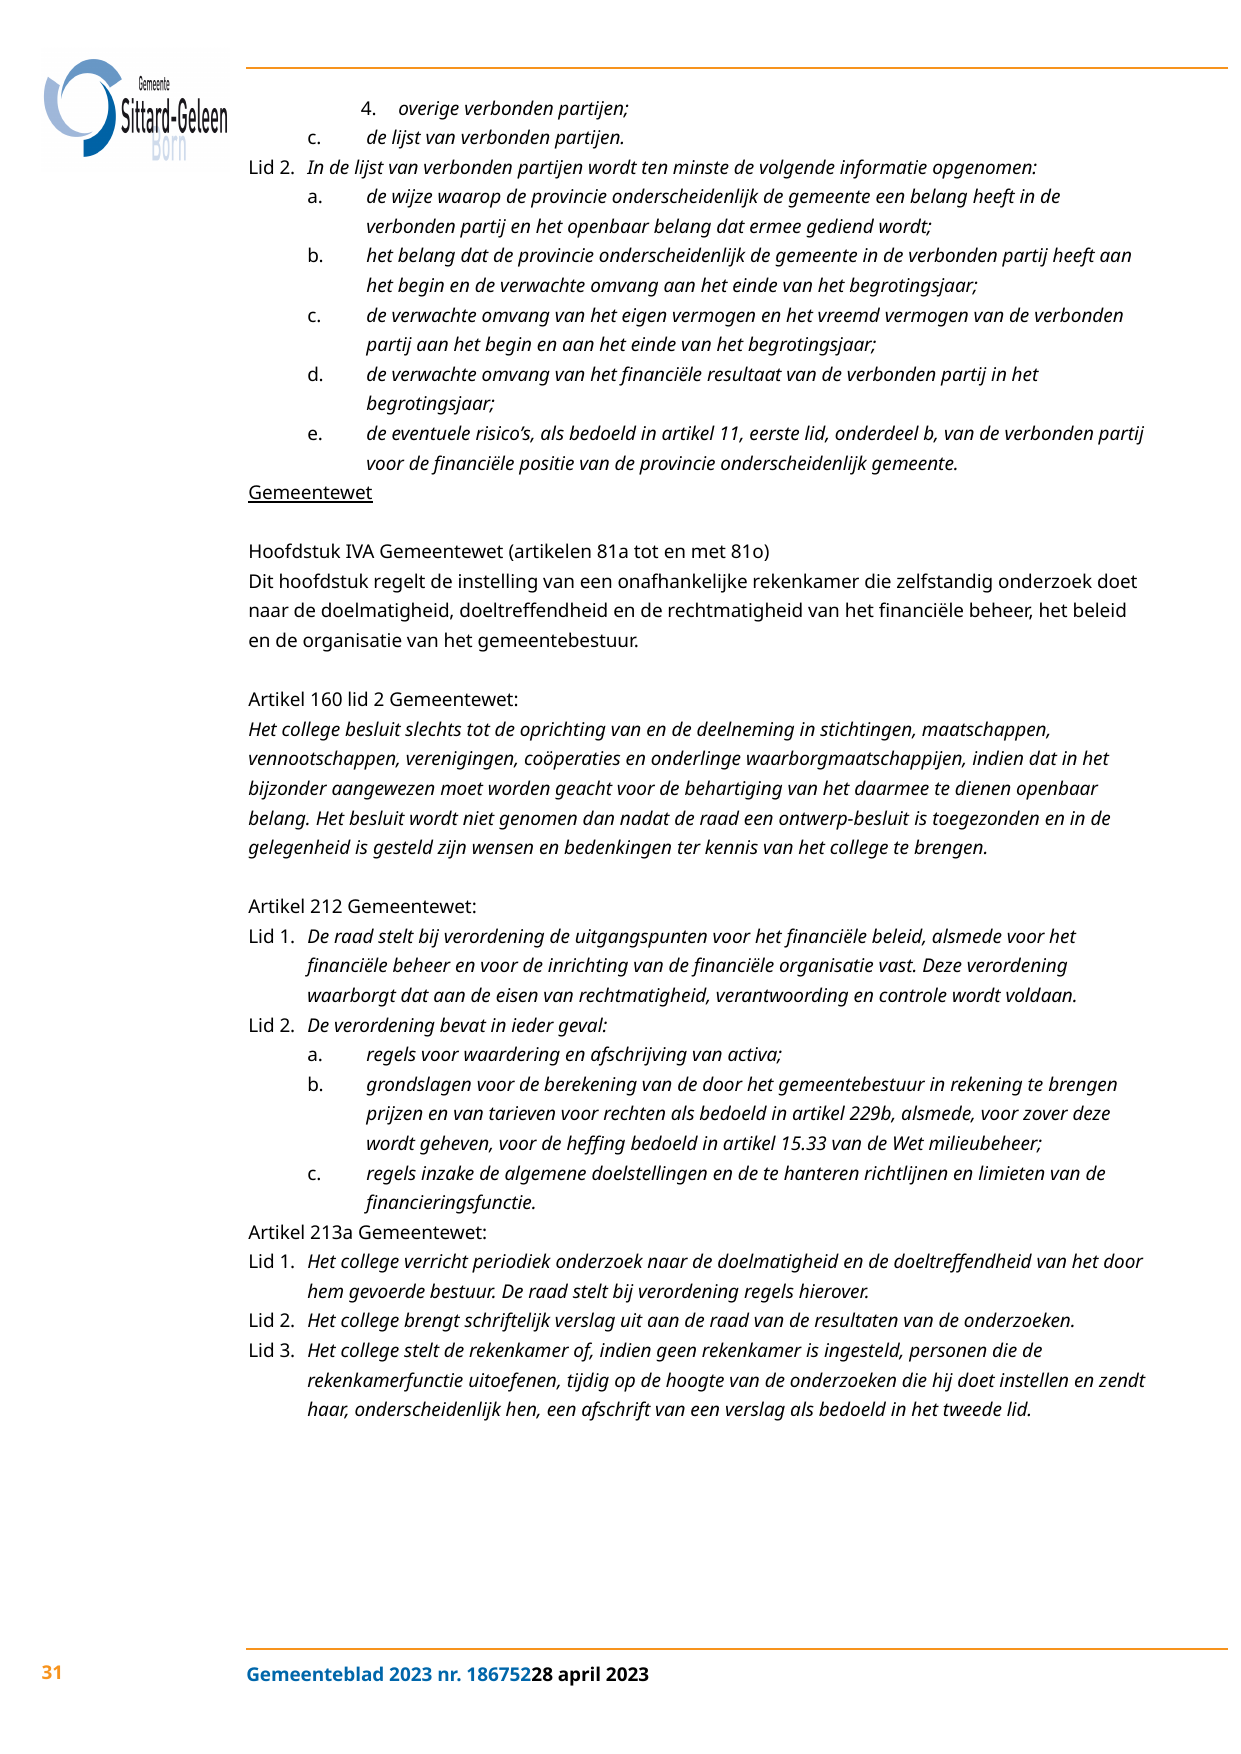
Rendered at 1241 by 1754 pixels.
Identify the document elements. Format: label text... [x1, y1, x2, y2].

list grondslagen voor de berekening van de door het gemeentebestuur in rekening te brengen prijzen en van tarieven voor rechten als bedoeld in artikel 229b, alsmede, voor zover deze wordt geheven, voor de heffing bedoeld in artikel 15.33 van de Wet milieubeheer; [307, 1071, 1152, 1156]
list de verwachte omvang van het financiële resultaat van de verbonden partij in het begrotingsjaar; [307, 361, 1152, 416]
list regels voor waardering en afschrijving van activa; [307, 1041, 1152, 1067]
text Artikel 160 lid 2 Gemeentewet: [248, 686, 1152, 712]
text Artikel 213a Gemeentewet: [248, 1219, 1152, 1245]
list In de lijst van verbonden partijen wordt ten minste de volgende informatie opgenomen: [248, 154, 1152, 180]
list de eventuele risico’s, als bedoeld in artikel 11, eerste lid, onderdeel b, van de verbonden partij voor de financiële positie van de provincie onderscheidenlijk gemeente. [307, 420, 1152, 476]
text Gemeentewet [248, 479, 1152, 505]
text Het college besluit slechts tot de oprichting van en de deelneming in stichtingen, maatschappen, vennootschappen, verenigingen, coöperaties en onderlinge waarborgmaatschappijen, indien dat in het bijzonder aangewezen moet worden geacht voor de behartiging van het daarmee te dienen openbaar belang. Het besluit wordt niet genomen dan nadat de raad een ontwerp-besluit is toegezonden en in de gelegenheid is gesteld zijn wensen en bedenkingen ter kennis van het college te brengen. [248, 716, 1152, 860]
list regels inzake de algemene doelstellingen en de te hanteren richtlijnen en limieten van de financieringsfunctie. [307, 1160, 1152, 1215]
list de verwachte omvang van het eigen vermogen en het vreemd vermogen van de verbonden partij aan het begin en aan het einde van het begrotingsjaar; [307, 302, 1152, 357]
list Het college verricht periodiek onderzoek naar de doelmatigheid en de doeltreffendheid van het door hem gevoerde bestuur. De raad stelt bij verordening regels hierover. [248, 1248, 1152, 1304]
text Artikel 212 Gemeentewet: [248, 893, 1152, 919]
text Hoofdstuk IVA Gemeentewet (artikelen 81a tot en met 81o) [248, 538, 1152, 564]
list de wijze waarop de provincie onderscheidenlijk de gemeente een belang heeft in de verbonden partij en het openbaar belang dat ermee gediend wordt; [307, 183, 1152, 239]
list De raad stelt bij verordening de uitgangspunten voor het financiële beleid, alsmede voor het financiële beheer en voor de inrichting van de financiële organisatie vast. Deze verordening waarborgt dat aan de eisen van rechtmatigheid, verantwoording en controle wordt voldaan. [248, 923, 1152, 1008]
text Dit hoofdstuk regelt de instelling van een onafhankelijke rekenkamer die zelfstandig onderzoek doet naar de doelmatigheid, doeltreffendheid en de rechtmatigheid van het financiële beheer, het beleid en de organisatie van het gemeentebestuur. [248, 568, 1152, 653]
list Het college brengt schriftelijk verslag uit aan de raad van de resultaten van de onderzoeken. [248, 1308, 1152, 1333]
list De verordening bevat in ieder geval: [248, 1012, 1152, 1038]
list Het college stelt de rekenkamer of, indien geen rekenkamer is ingesteld, personen die de rekenkamerfunctie uitoefenen, tijdig op de hoogte van de onderzoeken die hij doet instellen en zendt haar, onderscheidenlijk hen, een afschrift van een verslag als bedoeld in het tweede lid. [248, 1337, 1152, 1422]
list overige verbonden partijen; [361, 95, 1152, 121]
list de lijst van verbonden partijen. [307, 124, 1152, 150]
picture [41, 47, 231, 172]
list het belang dat de provincie onderscheidenlijk de gemeente in de verbonden partij heeft aan het begin en de verwachte omvang aan het einde van het begrotingsjaar; [307, 243, 1152, 298]
